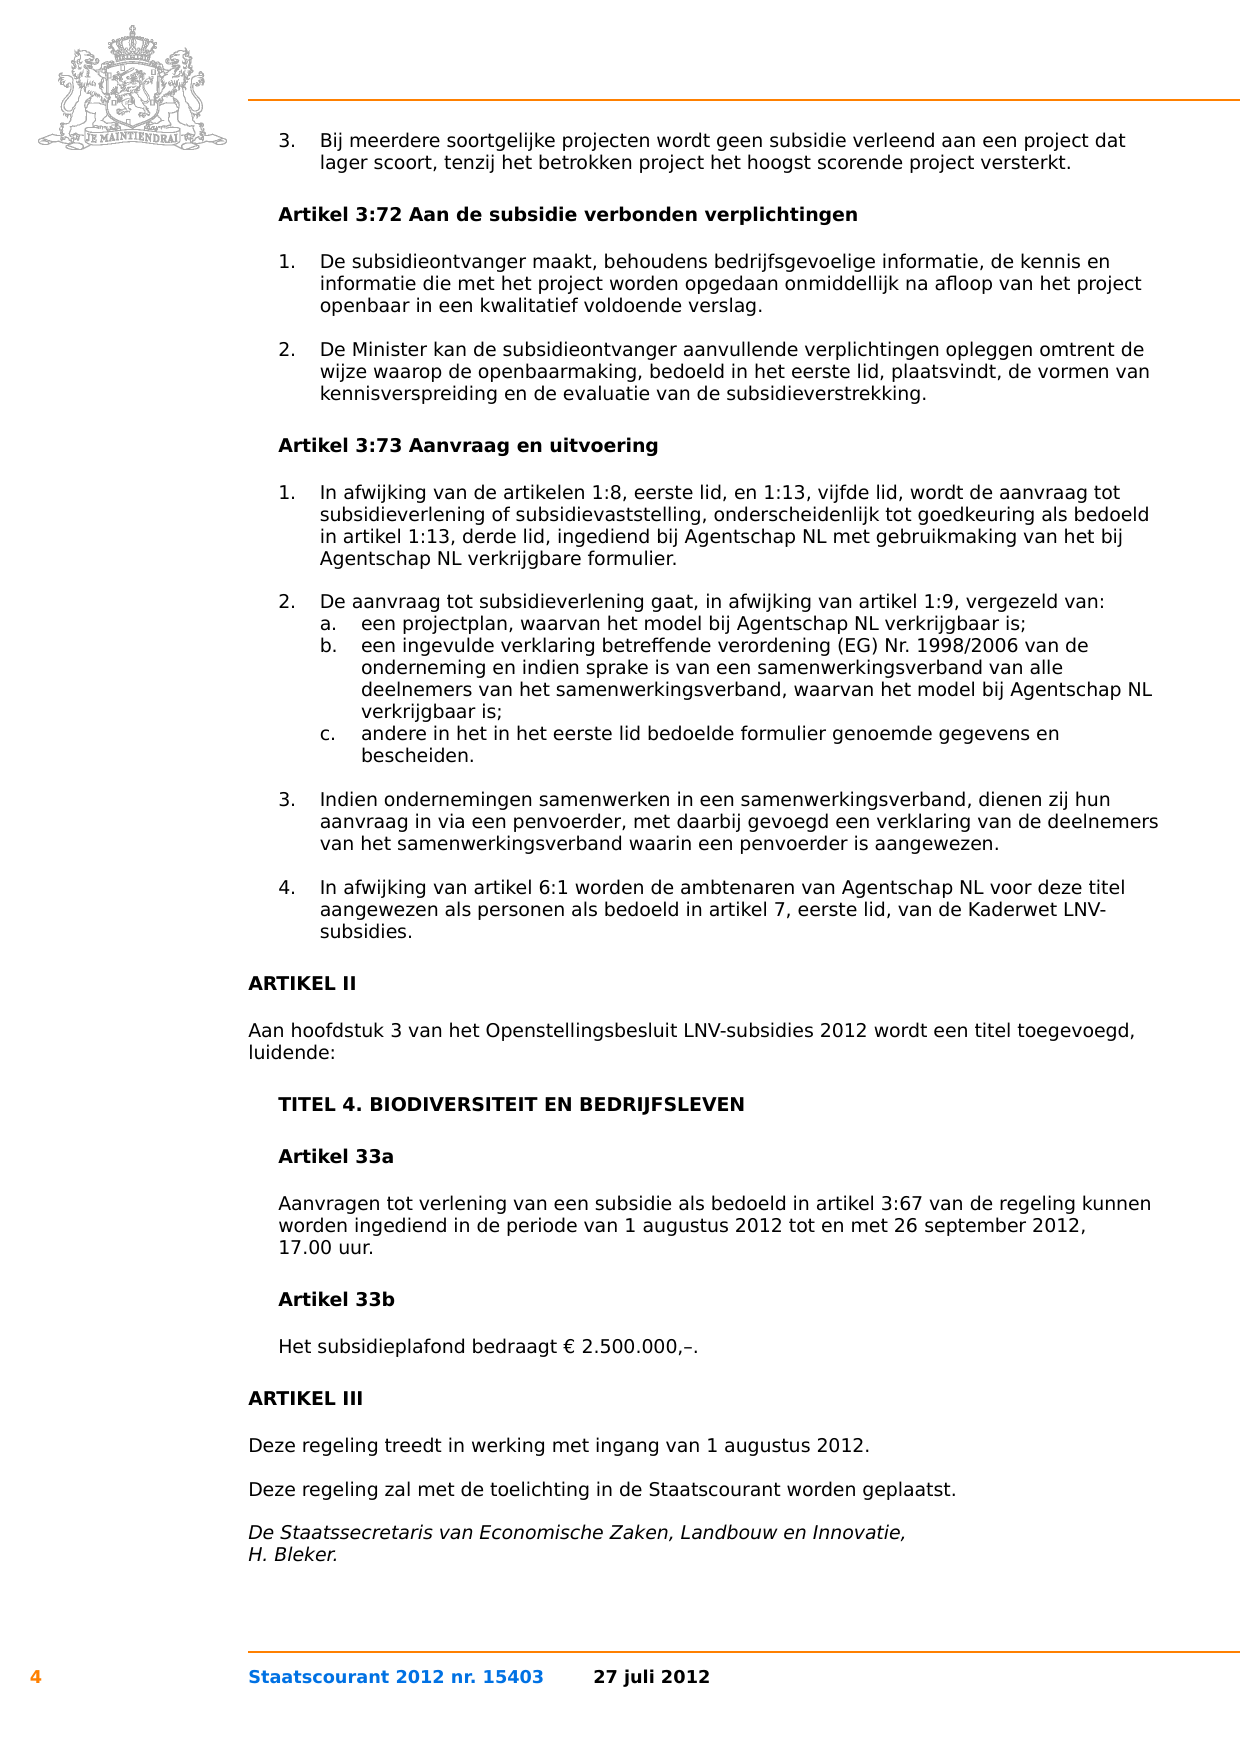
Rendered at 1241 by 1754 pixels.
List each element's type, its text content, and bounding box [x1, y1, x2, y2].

text Deze regeling treedt in werking met ingang van 1 augustus 2012. [248, 1434, 1163, 1457]
text 3. Indien ondernemingen samenwerken in een samenwerkingsverband, dienen zij hun aanvraag in via een penvoerder, met daarbij gevoegd een verklaring van de deelnemers van het samenwerkingsverband waarin een penvoerder is aangewezen. [278, 789, 1163, 855]
subtitle Artikel 33b [278, 1289, 1163, 1311]
subtitle Artikel 3:73 Aanvraag en uitvoering [278, 434, 1163, 457]
text 1. In afwijking van de artikelen 1:8, eerste lid, en 1:13, vijfde lid, wordt de aanvraag tot subsidieverlening of subsidievaststelling, onderscheidenlijk tot goedkeuring als bedoeld in artikel 1:13, derde lid, ingediend bij Agentschap NL met gebruikmaking van het bij Agentschap NL verkrijgbare formulier. [278, 482, 1163, 569]
subtitle ARTIKEL III [248, 1388, 1163, 1409]
text b. een ingevulde verklaring betreffende verordening (EG) Nr. 1998/2006 van de onderneming en indien sprake is van een samenwerkingsverband van alle deelnemers van het samenwerkingsverband, waarvan het model bij Agentschap NL verkrijgbaar is; [319, 635, 1163, 723]
text Aanvragen tot verlening van een subsidie als bedoeld in artikel 3:67 van de regeling kunnen worden ingediend in de periode van 1 augustus 2012 tot en met 26 september 2012, 17.00 uur. [278, 1193, 1163, 1259]
text a. een projectplan, waarvan het model bij Agentschap NL verkrijgbaar is; [319, 613, 1163, 635]
text Deze regeling zal met de toelichting in de Staatscourant worden geplaatst. [248, 1478, 1163, 1500]
text 3. Bij meerdere soortgelijke projecten wordt geen subsidie verleend aan een project dat lager scoort, tenzij het betrokken project het hoogst scorende project versterkt. [278, 130, 1163, 174]
subtitle TITEL 4. BIODIVERSITEIT EN BEDRIJFSLEVEN [278, 1094, 1163, 1116]
subtitle Artikel 33a [278, 1146, 1163, 1168]
text Aan hoofdstuk 3 van het Openstellingsbesluit LNV-subsidies 2012 wordt een titel toegevoegd, luidende: [248, 1020, 1163, 1064]
subtitle ARTIKEL II [248, 973, 1163, 995]
picture [38, 25, 227, 150]
text 1. De subsidieontvanger maakt, behoudens bedrijfsgevoelige informatie, de kennis en informatie die met het project worden opgedaan onmiddellijk na afloop van het project openbaar in een kwalitatief voldoende verslag. [278, 251, 1163, 317]
text 4. In afwijking van artikel 6:1 worden de ambtenaren van Agentschap NL voor deze titel aangewezen als personen als bedoeld in artikel 7, eerste lid, van de Kaderwet LNV-subsidies. [278, 877, 1163, 943]
text c. andere in het in het eerste lid bedoelde formulier genoemde gegevens en bescheiden. [319, 723, 1163, 767]
subtitle Artikel 3:72 Aan de subsidie verbonden verplichtingen [278, 204, 1163, 226]
text Het subsidieplafond bedraagt € 2.500.000,–. [278, 1336, 1163, 1358]
text De Staatssecretaris van Economische Zaken, Landbouw en Innovatie, H. Bleker. [248, 1522, 1163, 1566]
text 2. De aanvraag tot subsidieverlening gaat, in afwijking van artikel 1:9, vergezeld van: [278, 591, 1163, 613]
text 2. De Minister kan de subsidieontvanger aanvullende verplichtingen opleggen omtrent de wijze waarop de openbaarmaking, bedoeld in het eerste lid, plaatsvindt, de vormen van kennisverspreiding en de evaluatie van de subsidieverstrekking. [278, 339, 1163, 404]
